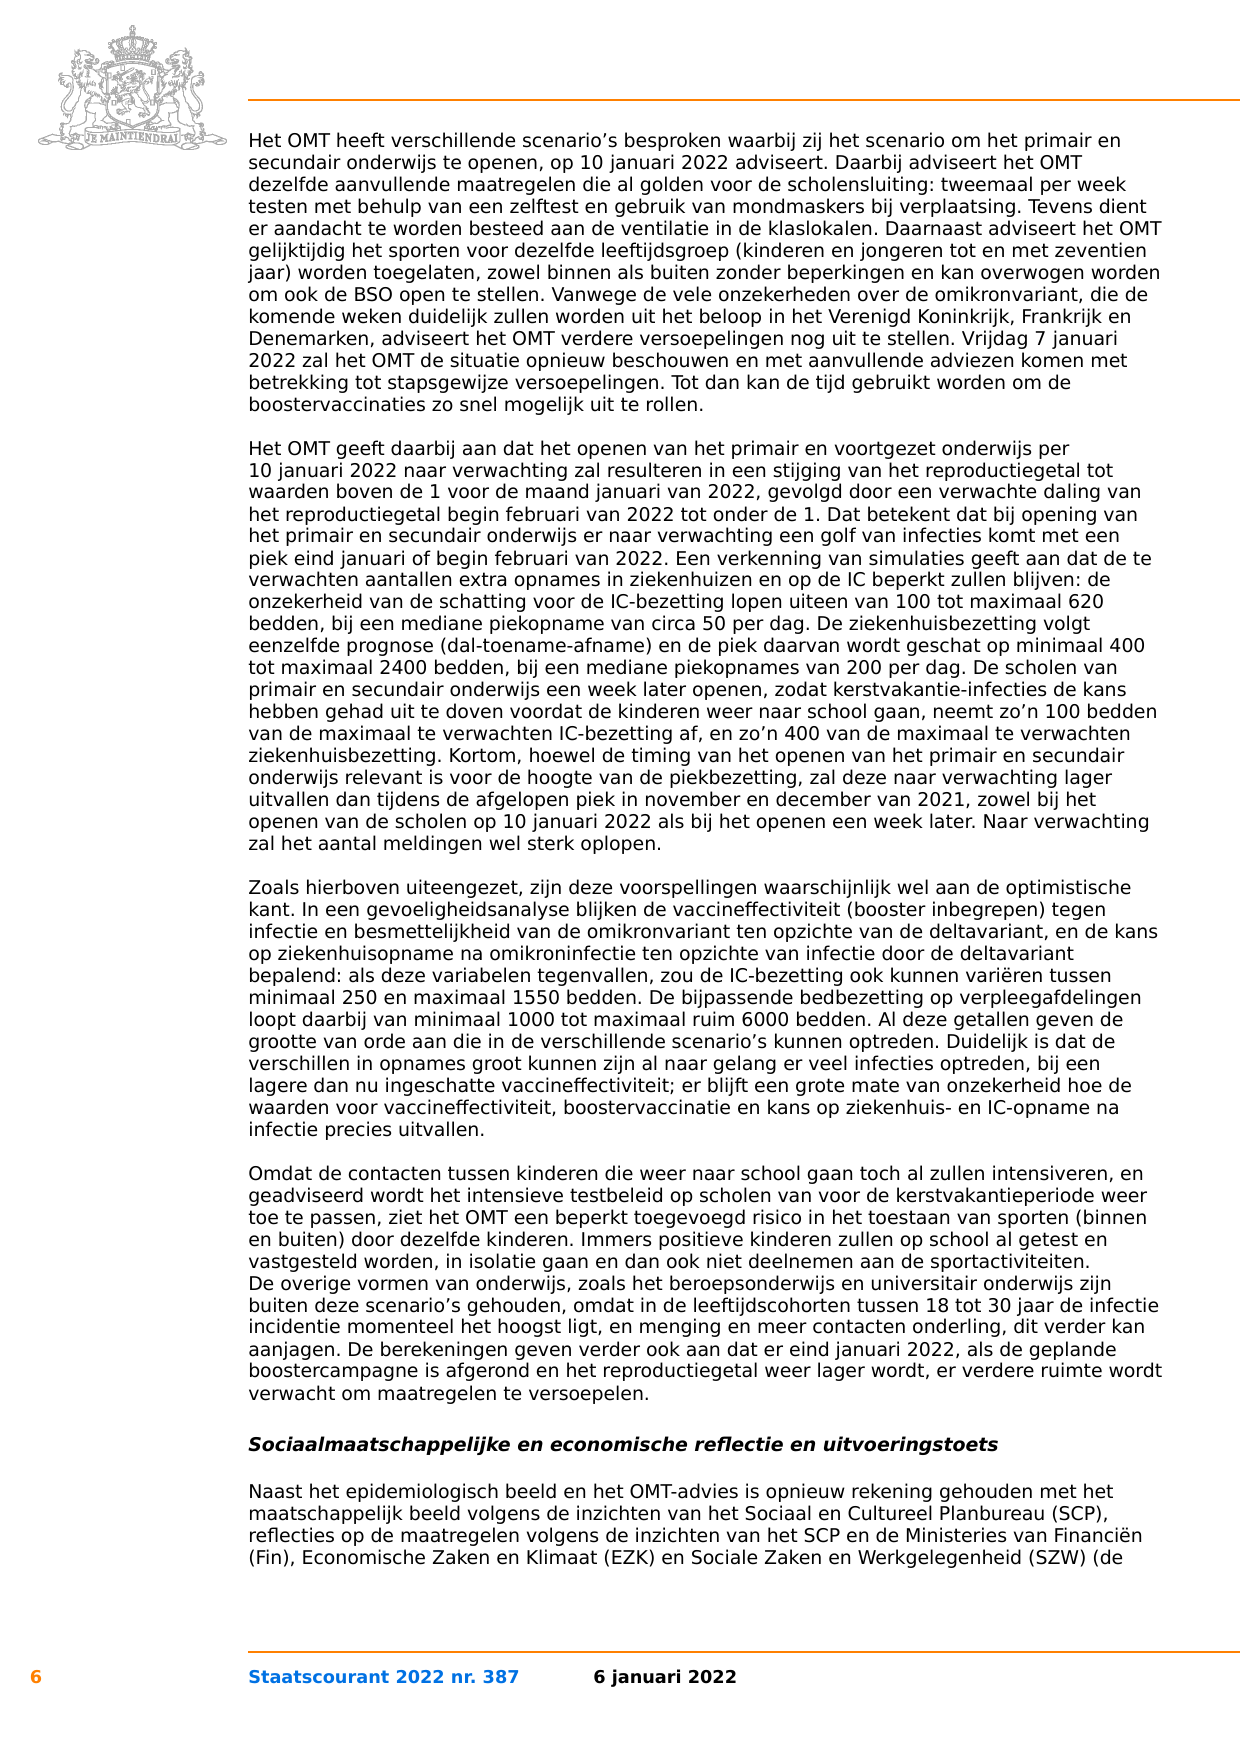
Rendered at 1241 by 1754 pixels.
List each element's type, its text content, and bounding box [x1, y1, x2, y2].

picture [38, 25, 227, 150]
subtitle Sociaalmaatschappelijke en economische reflectie en uitvoeringstoets [248, 1434, 1163, 1456]
text Het OMT heeft verschillende scenario’s besproken waarbij zij het scenario om het primair en secundair onderwijs te openen, op 10 januari 2022 adviseert. Daarbij adviseert het OMT dezelfde aanvullende maatregelen die al golden voor de scholensluiting: tweemaal per week testen met behulp van een zelftest en gebruik van mondmaskers bij verplaatsing. Tevens dient er aandacht te worden besteed aan de ventilatie in de klaslokalen. Daarnaast adviseert het OMT gelijktijdig het sporten voor dezelfde leeftijdsgroep (kinderen en jongeren tot en met zeventien jaar) worden toegelaten, zowel binnen als buiten zonder beperkingen en kan overwogen worden om ook de BSO open te stellen. Vanwege de vele onzekerheden over de omikronvariant, die de komende weken duidelijk zullen worden uit het beloop in het Verenigd Koninkrijk, Frankrijk en Denemarken, adviseert het OMT verdere versoepelingen nog uit te stellen. Vrijdag 7 januari 2022 zal het OMT de situatie opnieuw beschouwen en met aanvullende adviezen komen met betrekking tot stapsgewijze versoepelingen. Tot dan kan de tijd gebruikt worden om de boostervaccinaties zo snel mogelijk uit te rollen. [248, 130, 1163, 416]
text Omdat de contacten tussen kinderen die weer naar school gaan toch al zullen intensiveren, en geadviseerd wordt het intensieve testbeleid op scholen van voor de kerstvakantieperiode weer toe te passen, ziet het OMT een beperkt toegevoegd risico in het toestaan van sporten (binnen en buiten) door dezelfde kinderen. Immers positieve kinderen zullen op school al getest en vastgesteld worden, in isolatie gaan en dan ook niet deelnemen aan de sportactiviteiten. [248, 1163, 1163, 1272]
text De overige vormen van onderwijs, zoals het beroepsonderwijs en universitair onderwijs zijn buiten deze scenario’s gehouden, omdat in de leeftijdscohorten tussen 18 tot 30 jaar de infectie incidentie momenteel het hoogst ligt, en menging en meer contacten onderling, dit verder kan aanjagen. De berekeningen geven verder ook aan dat er eind januari 2022, als de geplande boostercampagne is afgerond en het reproductiegetal weer lager wordt, er verdere ruimte wordt verwacht om maatregelen te versoepelen. [248, 1272, 1163, 1404]
text Zoals hierboven uiteengezet, zijn deze voorspellingen waarschijnlijk wel aan de optimistische kant. In een gevoeligheidsanalyse blijken de vaccineffectiviteit (booster inbegrepen) tegen infectie en besmettelijkheid van de omikronvariant ten opzichte van de deltavariant, en de kans op ziekenhuisopname na omikroninfectie ten opzichte van infectie door de deltavariant bepalend: als deze variabelen tegenvallen, zou de IC-bezetting ook kunnen variëren tussen minimaal 250 en maximaal 1550 bedden. De bijpassende bedbezetting op verpleegafdelingen loopt daarbij van minimaal 1000 tot maximaal ruim 6000 bedden. Al deze getallen geven de grootte van orde aan die in de verschillende scenario’s kunnen optreden. Duidelijk is dat de verschillen in opnames groot kunnen zijn al naar gelang er veel infecties optreden, bij een lagere dan nu ingeschatte vaccineffectiviteit; er blijft een grote mate van onzekerheid hoe de waarden voor vaccineffectiviteit, boostervaccinatie en kans op ziekenhuis- en IC-opname na infectie precies uitvallen. [248, 877, 1163, 1141]
text Naast het epidemiologisch beeld en het OMT-advies is opnieuw rekening gehouden met het maatschappelijk beeld volgens de inzichten van het Sociaal en Cultureel Planbureau (SCP), reflecties op de maatregelen volgens de inzichten van het SCP en de Ministeries van Financiën (Fin), Economische Zaken en Klimaat (EZK) en Sociale Zaken en Werkgelegenheid (SZW) (de [248, 1481, 1163, 1569]
text Het OMT geeft daarbij aan dat het openen van het primair en voortgezet onderwijs per 10 januari 2022 naar verwachting zal resulteren in een stijging van het reproductiegetal tot waarden boven de 1 voor de maand januari van 2022, gevolgd door een verwachte daling van het reproductiegetal begin februari van 2022 tot onder de 1. Dat betekent dat bij opening van het primair en secundair onderwijs er naar verwachting een golf van infecties komt met een piek eind januari of begin februari van 2022. Een verkenning van simulaties geeft aan dat de te verwachten aantallen extra opnames in ziekenhuizen en op de IC beperkt zullen blijven: de onzekerheid van de schatting voor de IC-bezetting lopen uiteen van 100 tot maximaal 620 bedden, bij een mediane piekopname van circa 50 per dag. De ziekenhuisbezetting volgt eenzelfde prognose (dal-toename-afname) en de piek daarvan wordt geschat op minimaal 400 tot maximaal 2400 bedden, bij een mediane piekopnames van 200 per dag. De scholen van primair en secundair onderwijs een week later openen, zodat kerstvakantie-infecties de kans hebben gehad uit te doven voordat de kinderen weer naar school gaan, neemt zo’n 100 bedden van de maximaal te verwachten IC-bezetting af, en zo’n 400 van de maximaal te verwachten ziekenhuisbezetting. Kortom, hoewel de timing van het openen van het primair en secundair onderwijs relevant is voor de hoogte van de piekbezetting, zal deze naar verwachting lager uitvallen dan tijdens de afgelopen piek in november en december van 2021, zowel bij het openen van de scholen op 10 januari 2022 als bij het openen een week later. Naar verwachting zal het aantal meldingen wel sterk oplopen. [248, 437, 1163, 855]
